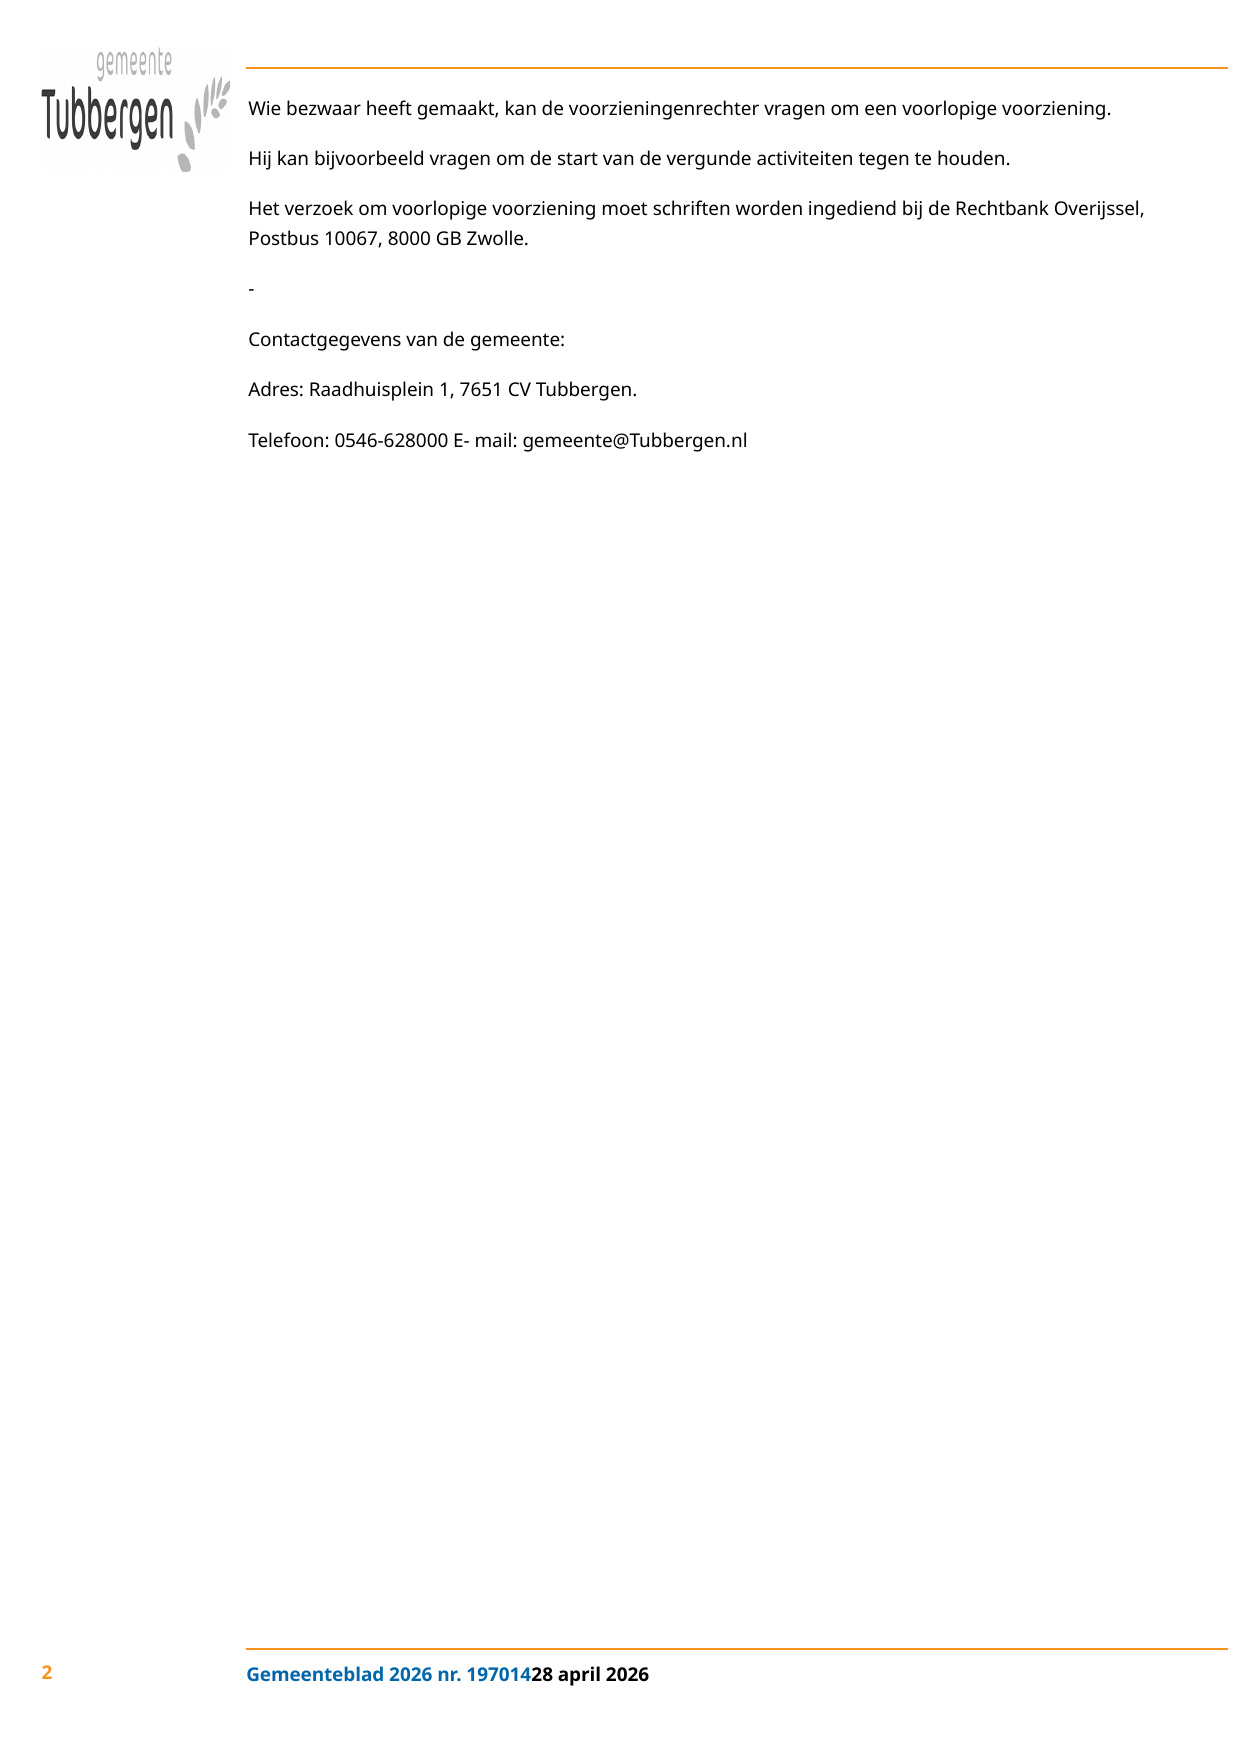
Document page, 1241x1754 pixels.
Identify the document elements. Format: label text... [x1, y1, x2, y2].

text Wie bezwaar heeft gemaakt, kan de voorzieningenrechter vragen om een voorlopige voorziening. [248, 95, 1152, 121]
text - [248, 276, 1152, 301]
text Contactgegevens van de gemeente: [248, 326, 1152, 352]
picture [41, 47, 231, 172]
text Hij kan bijvoorbeeld vragen om de start van de vergunde activiteiten tegen te houden. [248, 145, 1152, 171]
text Telefoon: 0546-628000 E- mail: gemeente@Tubbergen.nl [248, 427, 1152, 453]
text Adres: Raadhuisplein 1, 7651 CV Tubbergen. [248, 376, 1152, 402]
text Het verzoek om voorlopige voorziening moet schriften worden ingediend bij de Rechtbank Overijssel, Postbus 10067, 8000 GB Zwolle. [248, 196, 1152, 251]
